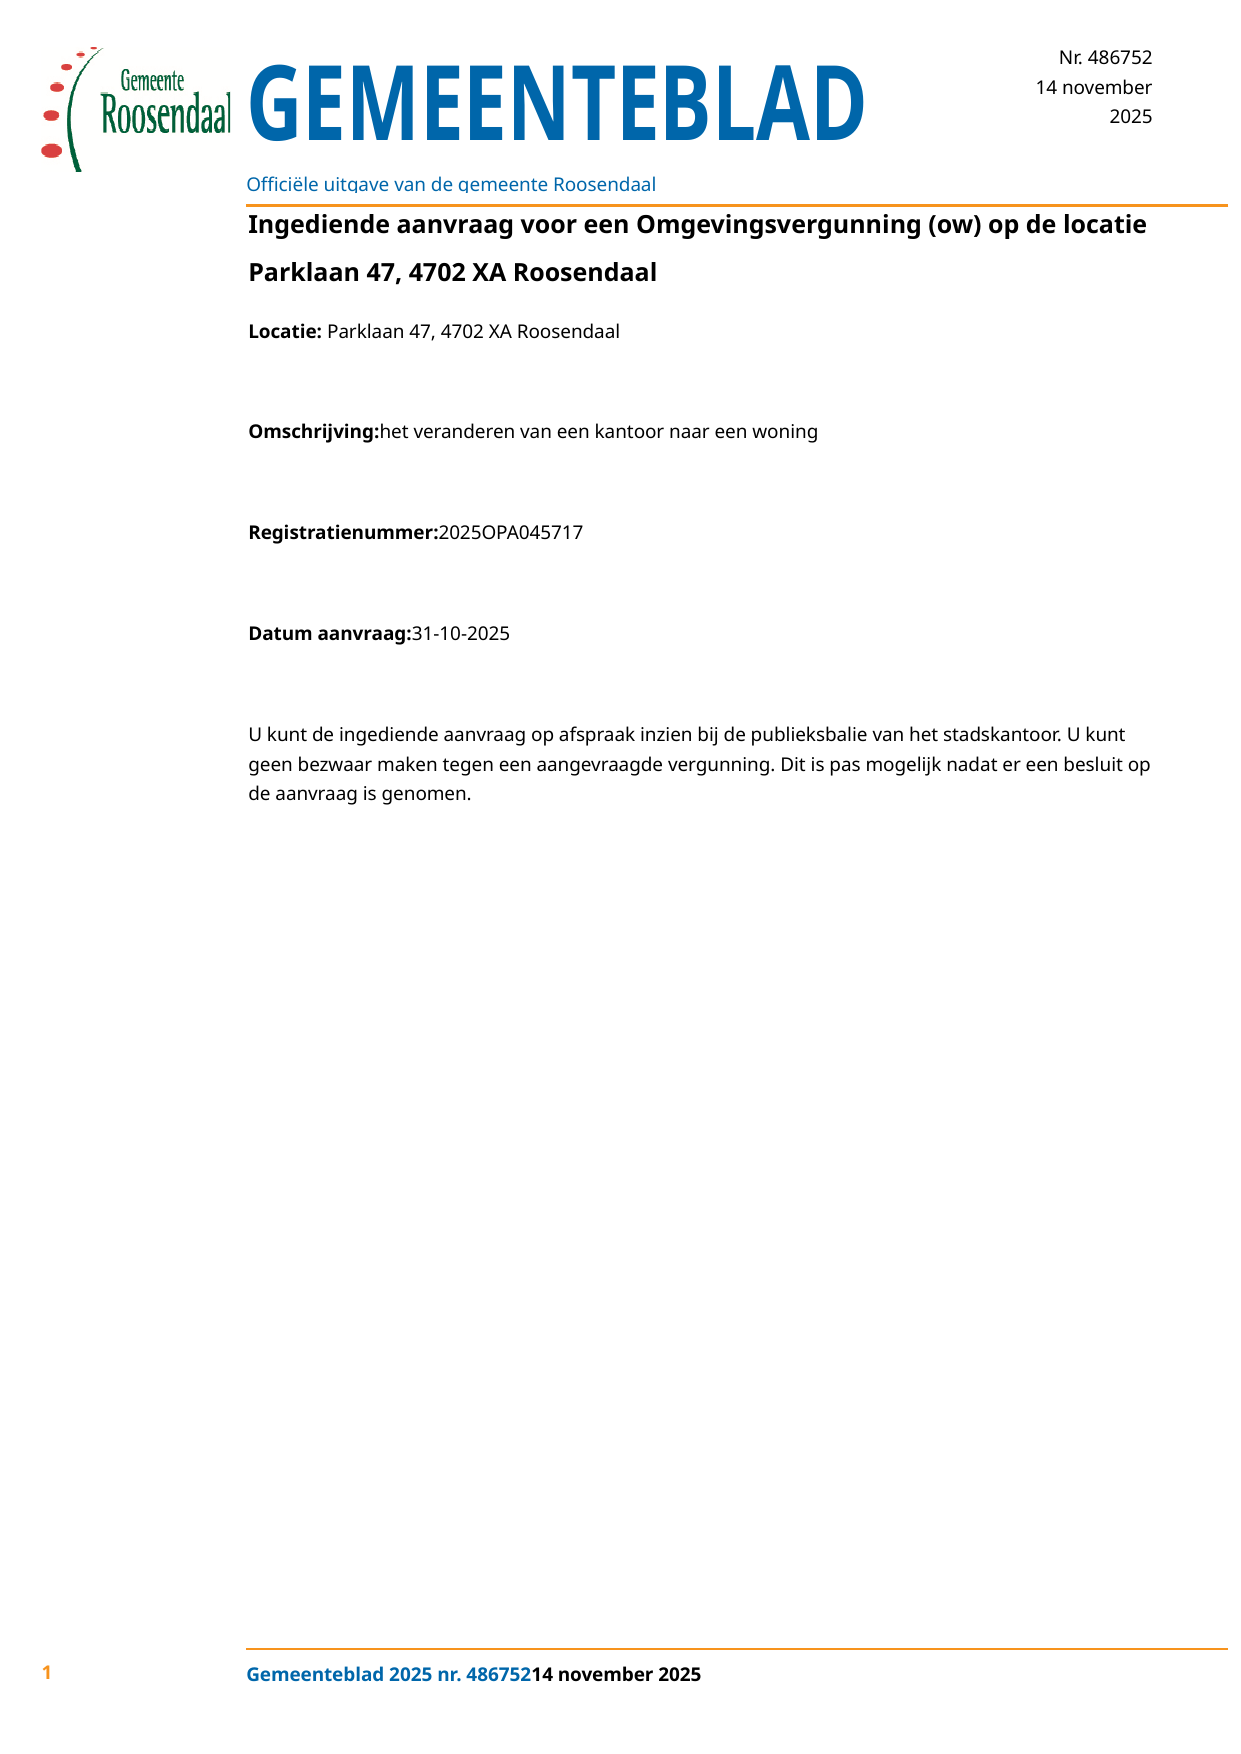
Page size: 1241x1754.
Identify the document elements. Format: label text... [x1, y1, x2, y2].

text Ingediende aanvraag voor een Omgevingsvergunning (ow) op de locatie Parklaan 47, 4702 XA Roosendaal [248, 207, 1152, 288]
text Registratienummer:2025OPA045717 [248, 519, 1152, 545]
text U kunt de ingediende aanvraag op afspraak inzien bij de publieksbalie van het stadskantoor. U kunt geen bezwaar maken tegen een aangevraagde vergunning. Dit is pas mogelijk nadat er een besluit op de aanvraag is genomen. [248, 721, 1152, 806]
picture [41, 47, 231, 172]
text Omschrijving:het veranderen van een kantoor naar een woning [248, 419, 1152, 444]
text Locatie: Parklaan 47, 4702 XA Roosendaal [248, 318, 1152, 344]
text Datum aanvraag:31-10-2025 [248, 620, 1152, 646]
